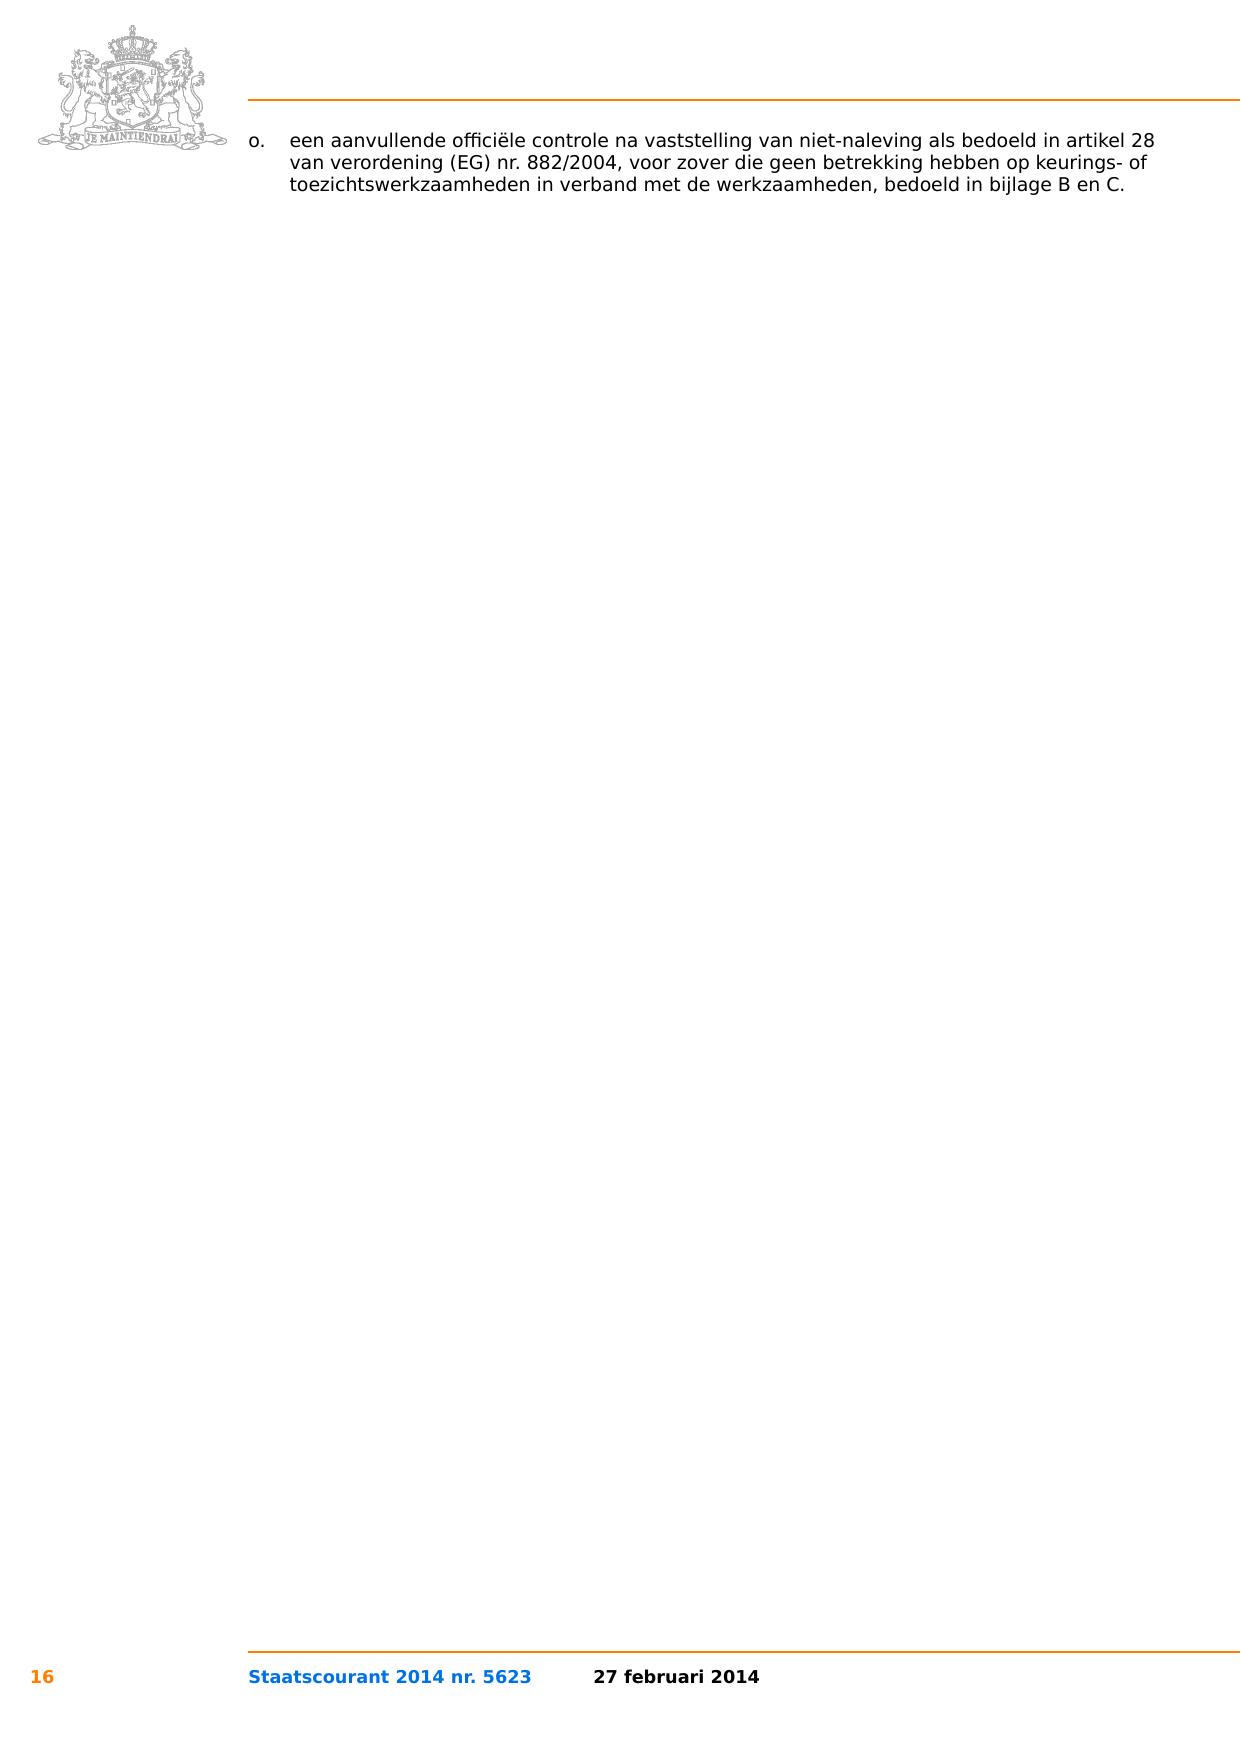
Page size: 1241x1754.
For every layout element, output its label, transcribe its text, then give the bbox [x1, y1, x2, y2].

picture [38, 25, 227, 150]
text o. een aanvullende officiële controle na vaststelling van niet-naleving als bedoeld in artikel 28 van verordening (EG) nr. 882/2004, voor zover die geen betrekking hebben op keurings- of toezichtswerkzaamheden in verband met de werkzaamheden, bedoeld in bijlage B en C. [248, 130, 1163, 196]
